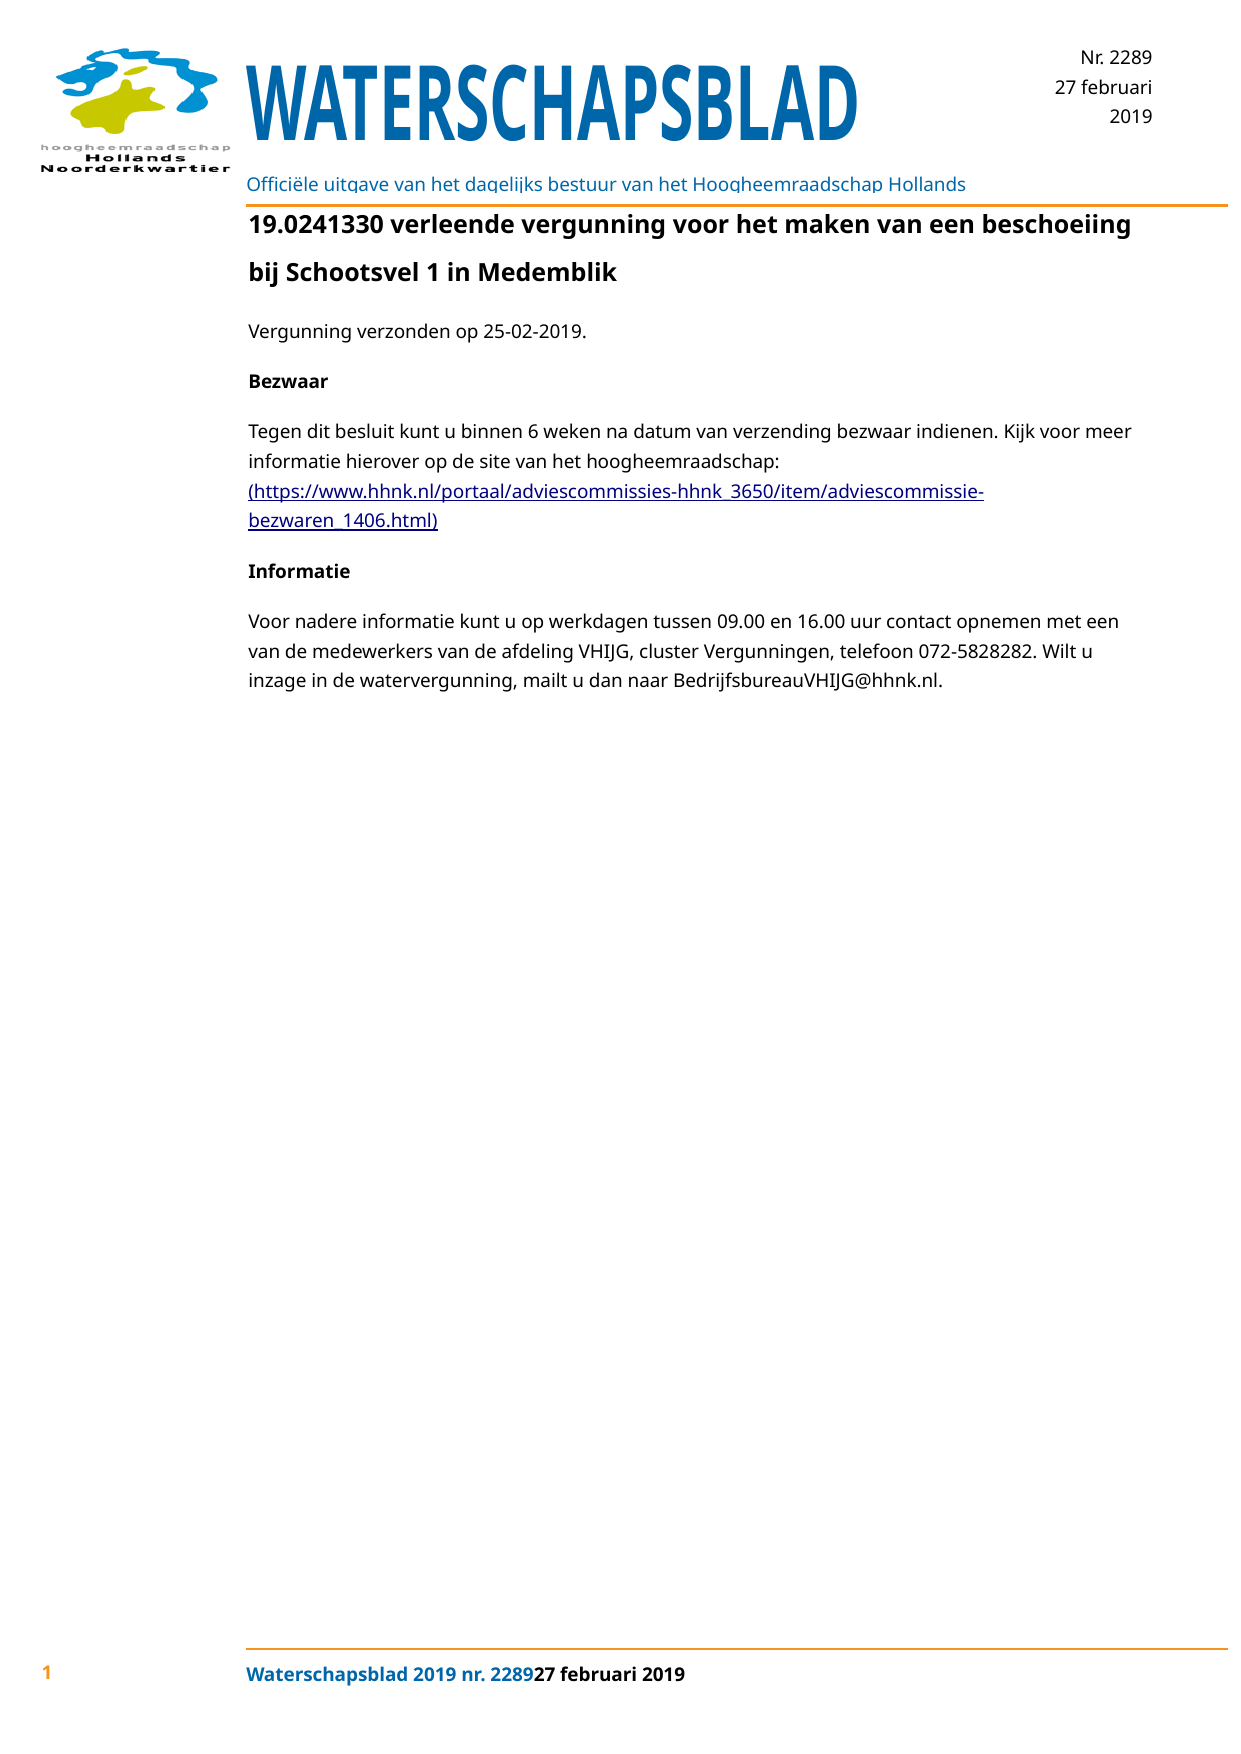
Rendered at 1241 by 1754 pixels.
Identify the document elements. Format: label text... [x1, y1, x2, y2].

picture [41, 47, 231, 172]
text Informatie [248, 558, 1152, 584]
text Voor nadere informatie kunt u op werkdagen tussen 09.00 en 16.00 uur contact opnemen met een van de medewerkers van de afdeling VHIJG, cluster Vergunningen, telefoon 072-5828282. Wilt u inzage in de watervergunning, mailt u dan naar BedrijfsbureauVHIJG@hhnk.nl. [248, 608, 1152, 693]
text 19.0241330 verleende vergunning voor het maken van een beschoeiing bij Schootsvel 1 in Medemblik [248, 207, 1152, 288]
text Bezwaar [248, 368, 1152, 394]
text Vergunning verzonden op 25-02-2019. [248, 318, 1152, 344]
text Tegen dit besluit kunt u binnen 6 weken na datum van verzending bezwaar indienen. Kijk voor meer informatie hierover op de site van het hoogheemraadschap: (https://www.hhnk.nl/portaal/adviescommissies-hhnk_3650/item/adviescommissie-bezwaren_1406.html) [248, 419, 1152, 533]
